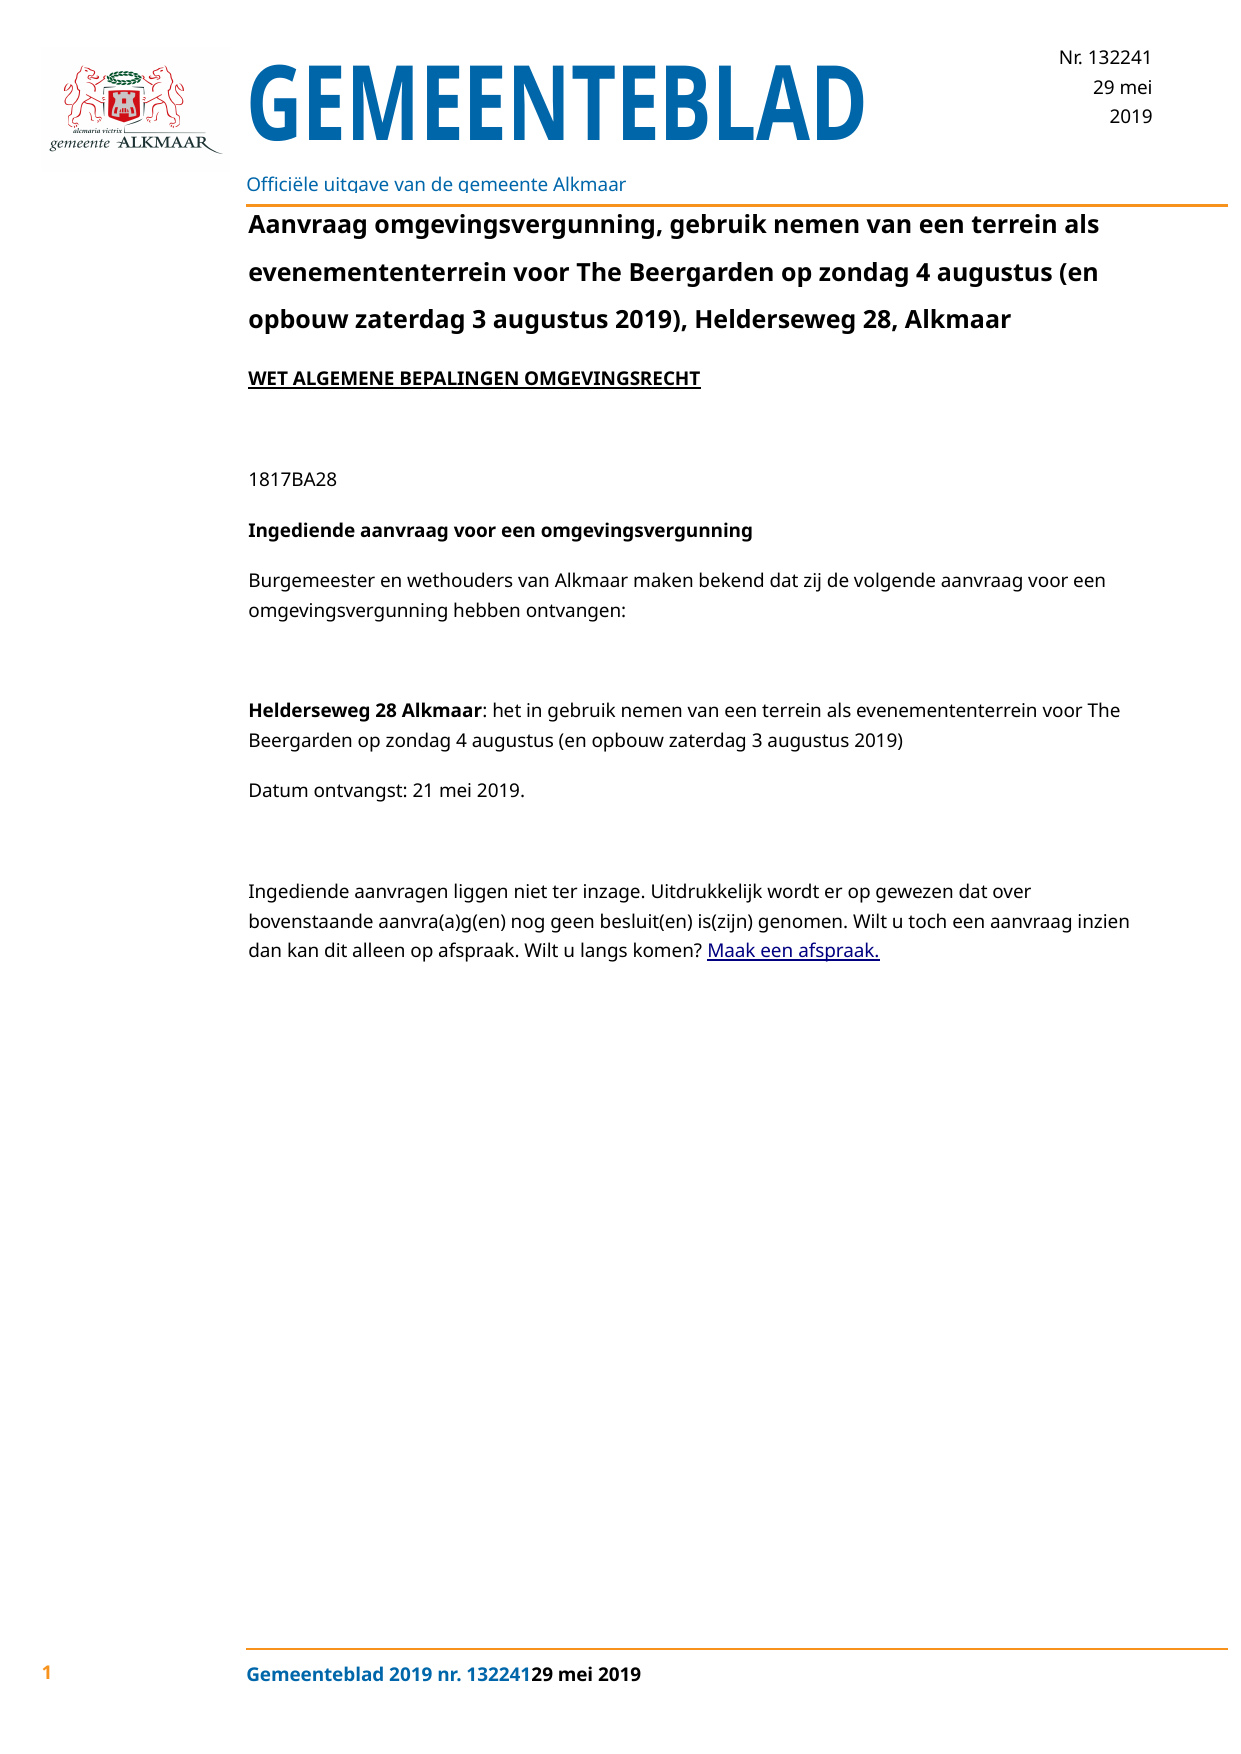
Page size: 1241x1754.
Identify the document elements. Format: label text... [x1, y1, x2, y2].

text Burgemeester en wethouders van Alkmaar maken bekend dat zij de volgende aanvraag voor een omgevingsvergunning hebben ontvangen: [248, 567, 1152, 622]
text Aanvraag omgevingsvergunning, gebruik nemen van een terrein als evenemententerrein voor The Beergarden op zondag 4 augustus (en opbouw zaterdag 3 augustus 2019), Helderseweg 28, Alkmaar [248, 207, 1152, 336]
text Datum ontvangst: 21 mei 2019. [248, 778, 1152, 803]
text Helderseweg 28 Alkmaar: het in gebruik nemen van een terrein als evenemententerrein voor The Beergarden op zondag 4 augustus (en opbouw zaterdag 3 augustus 2019) [248, 698, 1152, 753]
text Ingediende aanvraag voor een omgevingsvergunning [248, 517, 1152, 542]
picture [41, 47, 231, 172]
text 1817BA28 [248, 466, 1152, 492]
text Ingediende aanvragen liggen niet ter inzage. Uitdrukkelijk wordt er op gewezen dat over bovenstaande aanvra(a)g(en) nog geen besluit(en) is(zijn) genomen. Wilt u toch een aanvraag inzien dan kan dit alleen op afspraak. Wilt u langs komen? Maak een afspraak. [248, 878, 1152, 963]
text WET ALGEMENE BEPALINGEN OMGEVINGSRECHT [248, 366, 1152, 391]
